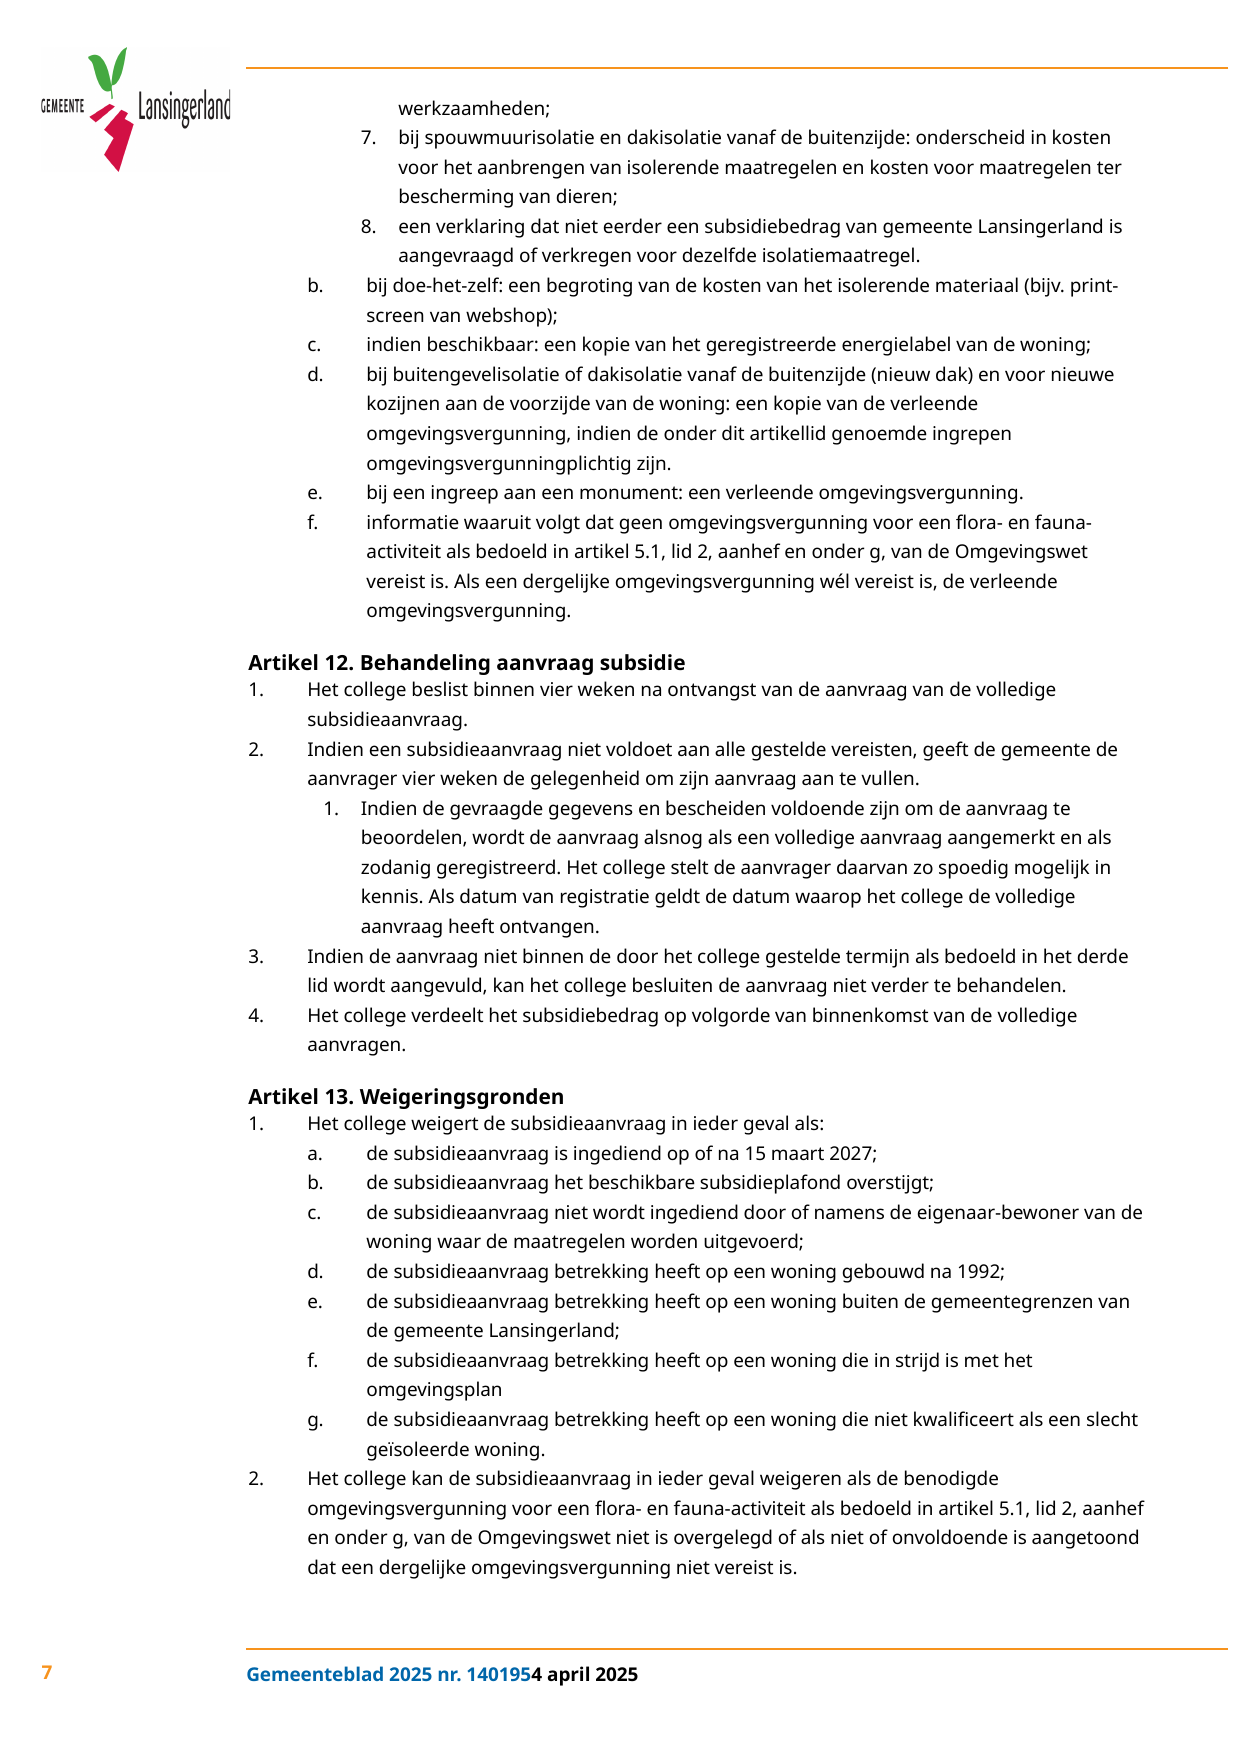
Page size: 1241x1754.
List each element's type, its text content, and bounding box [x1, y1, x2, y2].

list Indien een subsidieaanvraag niet voldoet aan alle gestelde vereisten, geeft de gemeente de aanvrager vier weken de gelegenheid om zijn aanvraag aan te vullen. [248, 736, 1152, 791]
list een verklaring dat niet eerder een subsidiebedrag van gemeente Lansingerland is aangevraagd of verkregen voor dezelfde isolatiemaatregel. [361, 213, 1152, 268]
picture [41, 47, 231, 172]
list de subsidieaanvraag het beschikbare subsidieplafond overstijgt; [307, 1169, 1152, 1195]
text Artikel 12. Behandeling aanvraag subsidie [248, 648, 1152, 677]
list de subsidieaanvraag betrekking heeft op een woning gebouwd na 1992; [307, 1258, 1152, 1284]
list Het college weigert de subsidieaanvraag in ieder geval als: [248, 1110, 1152, 1136]
list Het college beslist binnen vier weken na ontvangst van de aanvraag van de volledige subsidieaanvraag. [248, 677, 1152, 732]
list de subsidieaanvraag betrekking heeft op een woning buiten de gemeentegrenzen van de gemeente Lansingerland; [307, 1288, 1152, 1343]
list bij spouwmuurisolatie en dakisolatie vanaf de buitenzijde: onderscheid in kosten voor het aanbrengen van isolerende maatregelen en kosten voor maatregelen ter bescherming van dieren; [361, 124, 1152, 209]
list bij een ingreep aan een monument: een verleende omgevingsvergunning. [307, 479, 1152, 505]
list indien beschikbaar: een kopie van het geregistreerde energielabel van de woning; [307, 331, 1152, 357]
list bij doe-het-zelf: een begroting van de kosten van het isolerende materiaal (bijv. print-screen van webshop); [307, 272, 1152, 328]
list de subsidieaanvraag niet wordt ingediend door of namens de eigenaar-bewoner van de woning waar de maatregelen worden uitgevoerd; [307, 1199, 1152, 1254]
list Het college verdeelt het subsidiebedrag op volgorde van binnenkomst van de volledige aanvragen. [248, 1002, 1152, 1057]
list Indien de gevraagde gegevens en bescheiden voldoende zijn om de aanvraag te beoordelen, wordt de aanvraag alsnog als een volledige aanvraag aangemerkt en als zodanig geregistreerd. Het college stelt de aanvrager daarvan zo spoedig mogelijk in kennis. Als datum van registratie geldt de datum waarop het college de volledige aanvraag heeft ontvangen. [323, 795, 1152, 939]
list de subsidieaanvraag betrekking heeft op een woning die niet kwalificeert als een slecht geïsoleerde woning. [307, 1406, 1152, 1462]
list de subsidieaanvraag betrekking heeft op een woning die in strijd is met het omgevingsplan [307, 1347, 1152, 1402]
list bij buitengevelisolatie of dakisolatie vanaf de buitenzijde (nieuw dak) en voor nieuwe kozijnen aan de voorzijde van de woning: een kopie van de verleende omgevingsvergunning, indien de onder dit artikellid genoemde ingrepen omgevingsvergunningplichtig zijn. [307, 361, 1152, 476]
list informatie waaruit volgt dat geen omgevingsvergunning voor een flora- en fauna-activiteit als bedoeld in artikel 5.1, lid 2, aanhef en onder g, van de Omgevingswet vereist is. Als een dergelijke omgevingsvergunning wél vereist is, de verleende omgevingsvergunning. [307, 509, 1152, 623]
list Indien de aanvraag niet binnen de door het college gestelde termijn als bedoeld in het derde lid wordt aangevuld, kan het college besluiten de aanvraag niet verder te behandelen. [248, 943, 1152, 998]
list werkzaamheden; [361, 95, 1152, 121]
list Het college kan de subsidieaanvraag in ieder geval weigeren als de benodigde omgevingsvergunning voor een flora- en fauna-activiteit als bedoeld in artikel 5.1, lid 2, aanhef en onder g, van de Omgevingswet niet is overgelegd of als niet of onvoldoende is aangetoond dat een dergelijke omgevingsvergunning niet vereist is. [248, 1465, 1152, 1580]
text Artikel 13. Weigeringsgronden [248, 1082, 1152, 1110]
list de subsidieaanvraag is ingediend op of na 15 maart 2027; [307, 1140, 1152, 1166]
